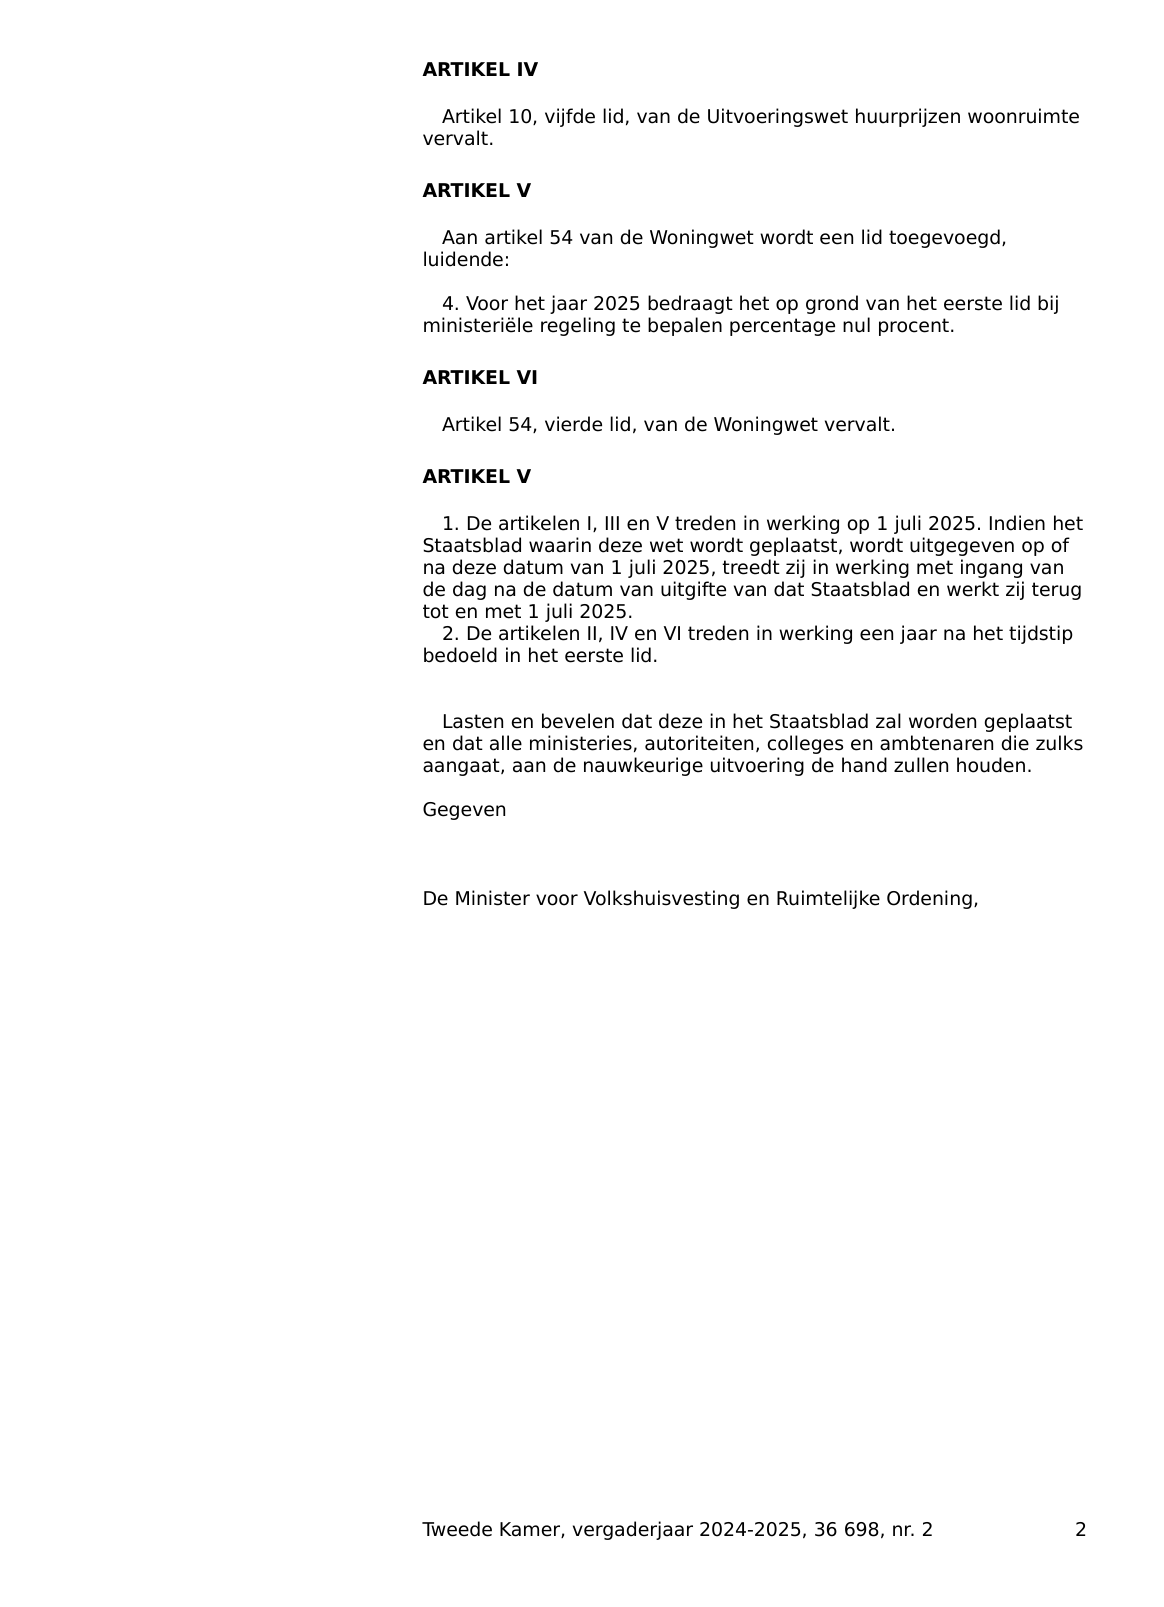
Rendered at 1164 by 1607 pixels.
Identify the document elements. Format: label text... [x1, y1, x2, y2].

text Artikel 10, vijfde lid, van de Uitvoeringswet huurprijzen woonruimte vervalt. [422, 106, 1087, 150]
text 4. Voor het jaar 2025 bedraagt het op grond van het eerste lid bij ministeriële regeling te bepalen percentage nul procent. [422, 293, 1087, 337]
subtitle ARTIKEL IV [422, 59, 1087, 81]
subtitle ARTIKEL V [422, 466, 1087, 488]
text De Minister voor Volkshuisvesting en Ruimtelijke Ordening, [422, 888, 1087, 910]
text 1. De artikelen I, III en V treden in werking op 1 juli 2025. Indien het Staatsblad waarin deze wet wordt geplaatst, wordt uitgegeven op of na deze datum van 1 juli 2025, treedt zij in werking met ingang van de dag na de datum van uitgifte van dat Staatsblad en werkt zij terug tot en met 1 juli 2025. [422, 513, 1087, 623]
subtitle ARTIKEL V [422, 180, 1087, 202]
text 2. De artikelen II, IV en VI treden in werking een jaar na het tijdstip bedoeld in het eerste lid. [422, 623, 1087, 667]
text Artikel 54, vierde lid, van de Woningwet vervalt. [422, 414, 1087, 436]
text Gegeven [422, 799, 1087, 821]
text Aan artikel 54 van de Woningwet wordt een lid toegevoegd, luidende: [422, 227, 1087, 271]
text Lasten en bevelen dat deze in het Staatsblad zal worden geplaatst en dat alle ministeries, autoriteiten, colleges en ambtenaren die zulks aangaat, aan de nauwkeurige uitvoering de hand zullen houden. [422, 711, 1087, 777]
subtitle ARTIKEL VI [422, 367, 1087, 389]
